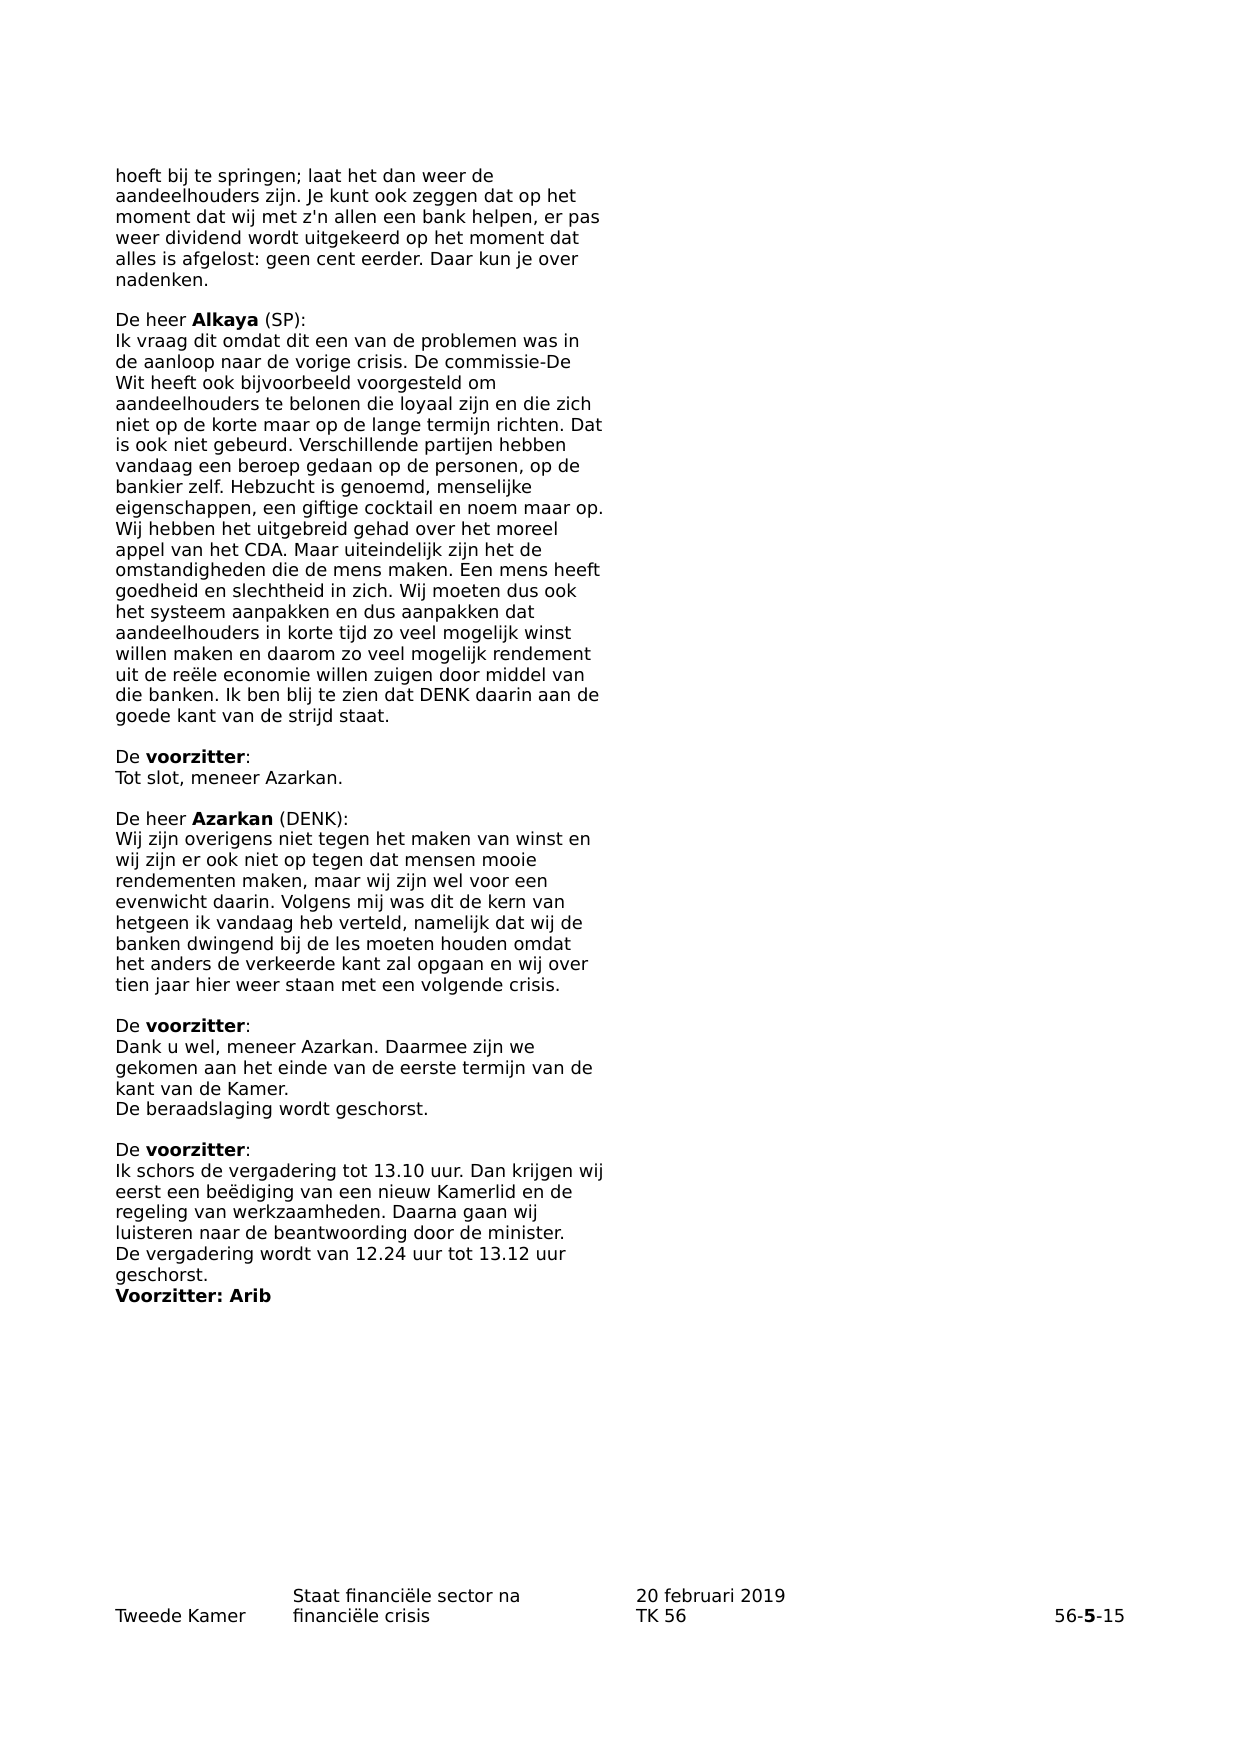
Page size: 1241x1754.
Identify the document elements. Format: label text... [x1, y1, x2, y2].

text Wij zijn overigens niet tegen het maken van winst en wij zijn er ook niet op tegen dat mensen mooie rendementen maken, maar wij zijn wel voor een evenwicht daarin. Volgens mij was dit de kern van hetgeen ik vandaag heb verteld, namelijk dat wij de banken dwingend bij de les moeten houden omdat het anders de verkeerde kant zal opgaan en wij over tien jaar hier weer staan met een volgende crisis. [115, 829, 605, 996]
text hoeft bij te springen; laat het dan weer de aandeelhouders zijn. Je kunt ook zeggen dat op het moment dat wij met z'n allen een bank helpen, er pas weer dividend wordt uitgekeerd op het moment dat alles is afgelost: geen cent eerder. Daar kun je over nadenken. [115, 165, 605, 290]
text De beraadslaging wordt geschorst. [115, 1099, 605, 1120]
text Tot slot, meneer Azarkan. [115, 768, 605, 788]
text De vergadering wordt van 12.24 uur tot 13.12 uur geschorst. [115, 1244, 605, 1286]
text De heer Alkaya (SP): [115, 310, 605, 331]
text De voorzitter: [115, 1140, 605, 1161]
text De voorzitter: [115, 1016, 605, 1037]
text De heer Azarkan (DENK): [115, 808, 605, 829]
text De voorzitter: [115, 747, 605, 768]
text Voorzitter: Arib [115, 1286, 605, 1306]
text Dank u wel, meneer Azarkan. Daarmee zijn we gekomen aan het einde van de eerste termijn van de kant van de Kamer. [115, 1037, 605, 1099]
text Ik vraag dit omdat dit een van de problemen was in de aanloop naar de vorige crisis. De commissie-De Wit heeft ook bijvoorbeeld voorgesteld om aandeelhouders te belonen die loyaal zijn en die zich niet op de korte maar op de lange termijn richten. Dat is ook niet gebeurd. Verschillende partijen hebben vandaag een beroep gedaan op de personen, op de bankier zelf. Hebzucht is genoemd, menselijke eigenschappen, een giftige cocktail en noem maar op. Wij hebben het uitgebreid gehad over het moreel appel van het CDA. Maar uiteindelijk zijn het de omstandigheden die de mens maken. Een mens heeft goedheid en slechtheid in zich. Wij moeten dus ook het systeem aanpakken en dus aanpakken dat aandeelhouders in korte tijd zo veel mogelijk winst willen maken en daarom zo veel mogelijk rendement uit de reële economie willen zuigen door middel van die banken. Ik ben blij te zien dat DENK daarin aan de goede kant van de strijd staat. [115, 331, 605, 727]
text Ik schors de vergadering tot 13.10 uur. Dan krijgen wij eerst een beëdiging van een nieuw Kamerlid en de regeling van werkzaamheden. Daarna gaan wij luisteren naar de beantwoording door de minister. [115, 1161, 605, 1244]
